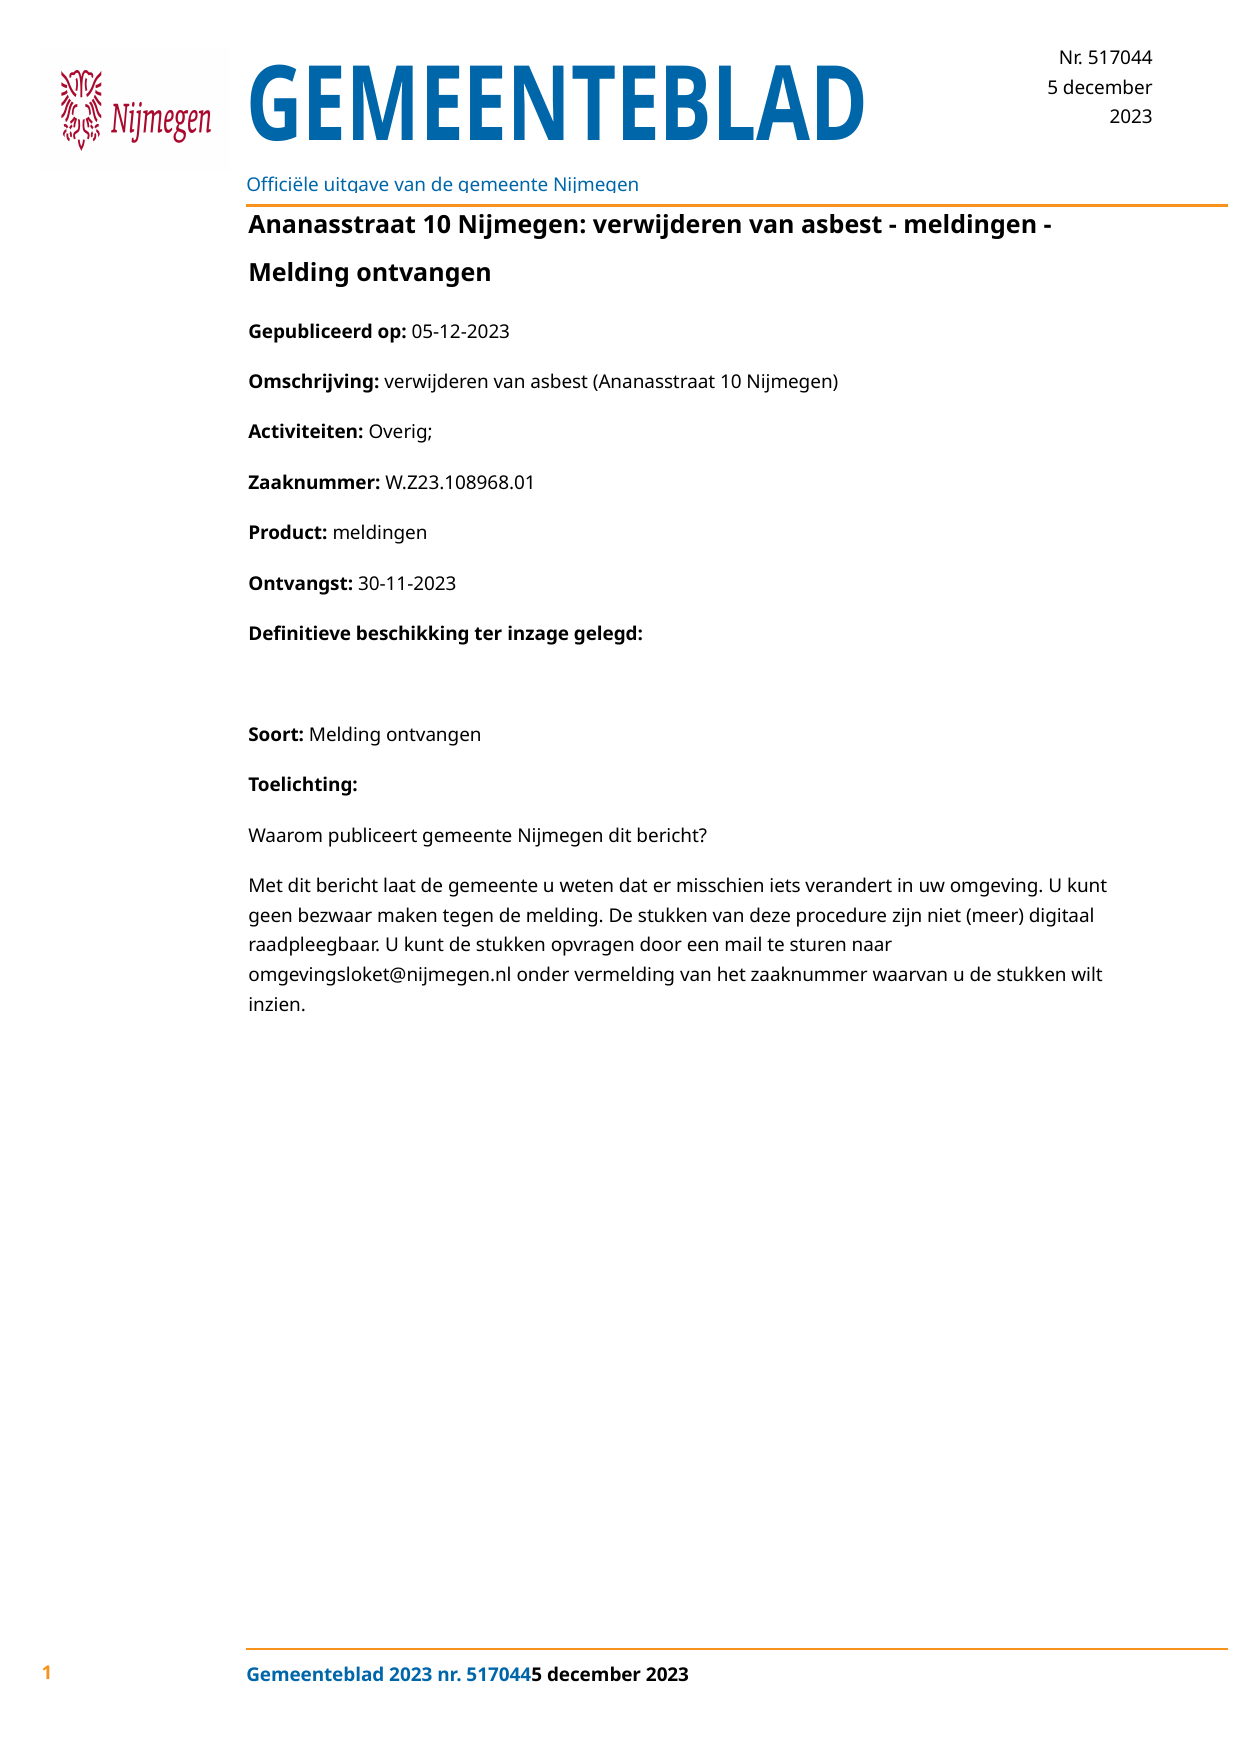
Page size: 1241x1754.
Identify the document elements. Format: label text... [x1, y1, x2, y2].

picture [41, 47, 231, 172]
text Omschrijving: verwijderen van asbest (Ananasstraat 10 Nijmegen) [248, 368, 1152, 394]
text Product: meldingen [248, 519, 1152, 545]
text Toelichting: [248, 772, 1152, 797]
text Met dit bericht laat de gemeente u weten dat er misschien iets verandert in uw omgeving. U kunt geen bezwaar maken tegen de melding. De stukken van deze procedure zijn niet (meer) digitaal raadpleegbaar. U kunt de stukken opvragen door een mail te sturen naar omgevingsloket@nijmegen.nl onder vermelding van het zaaknummer waarvan u de stukken wilt inzien. [248, 872, 1152, 1017]
text Ananasstraat 10 Nijmegen: verwijderen van asbest - meldingen - Melding ontvangen [248, 207, 1152, 288]
text Activiteiten: Overig; [248, 419, 1152, 444]
text Soort: Melding ontvangen [248, 721, 1152, 747]
text Zaaknummer: W.Z23.108968.01 [248, 469, 1152, 495]
text Gepubliceerd op: 05-12-2023 [248, 318, 1152, 344]
text Definitieve beschikking ter inzage gelegd: [248, 620, 1152, 646]
text Ontvangst: 30-11-2023 [248, 570, 1152, 596]
text Waarom publiceert gemeente Nijmegen dit bericht? [248, 822, 1152, 848]
